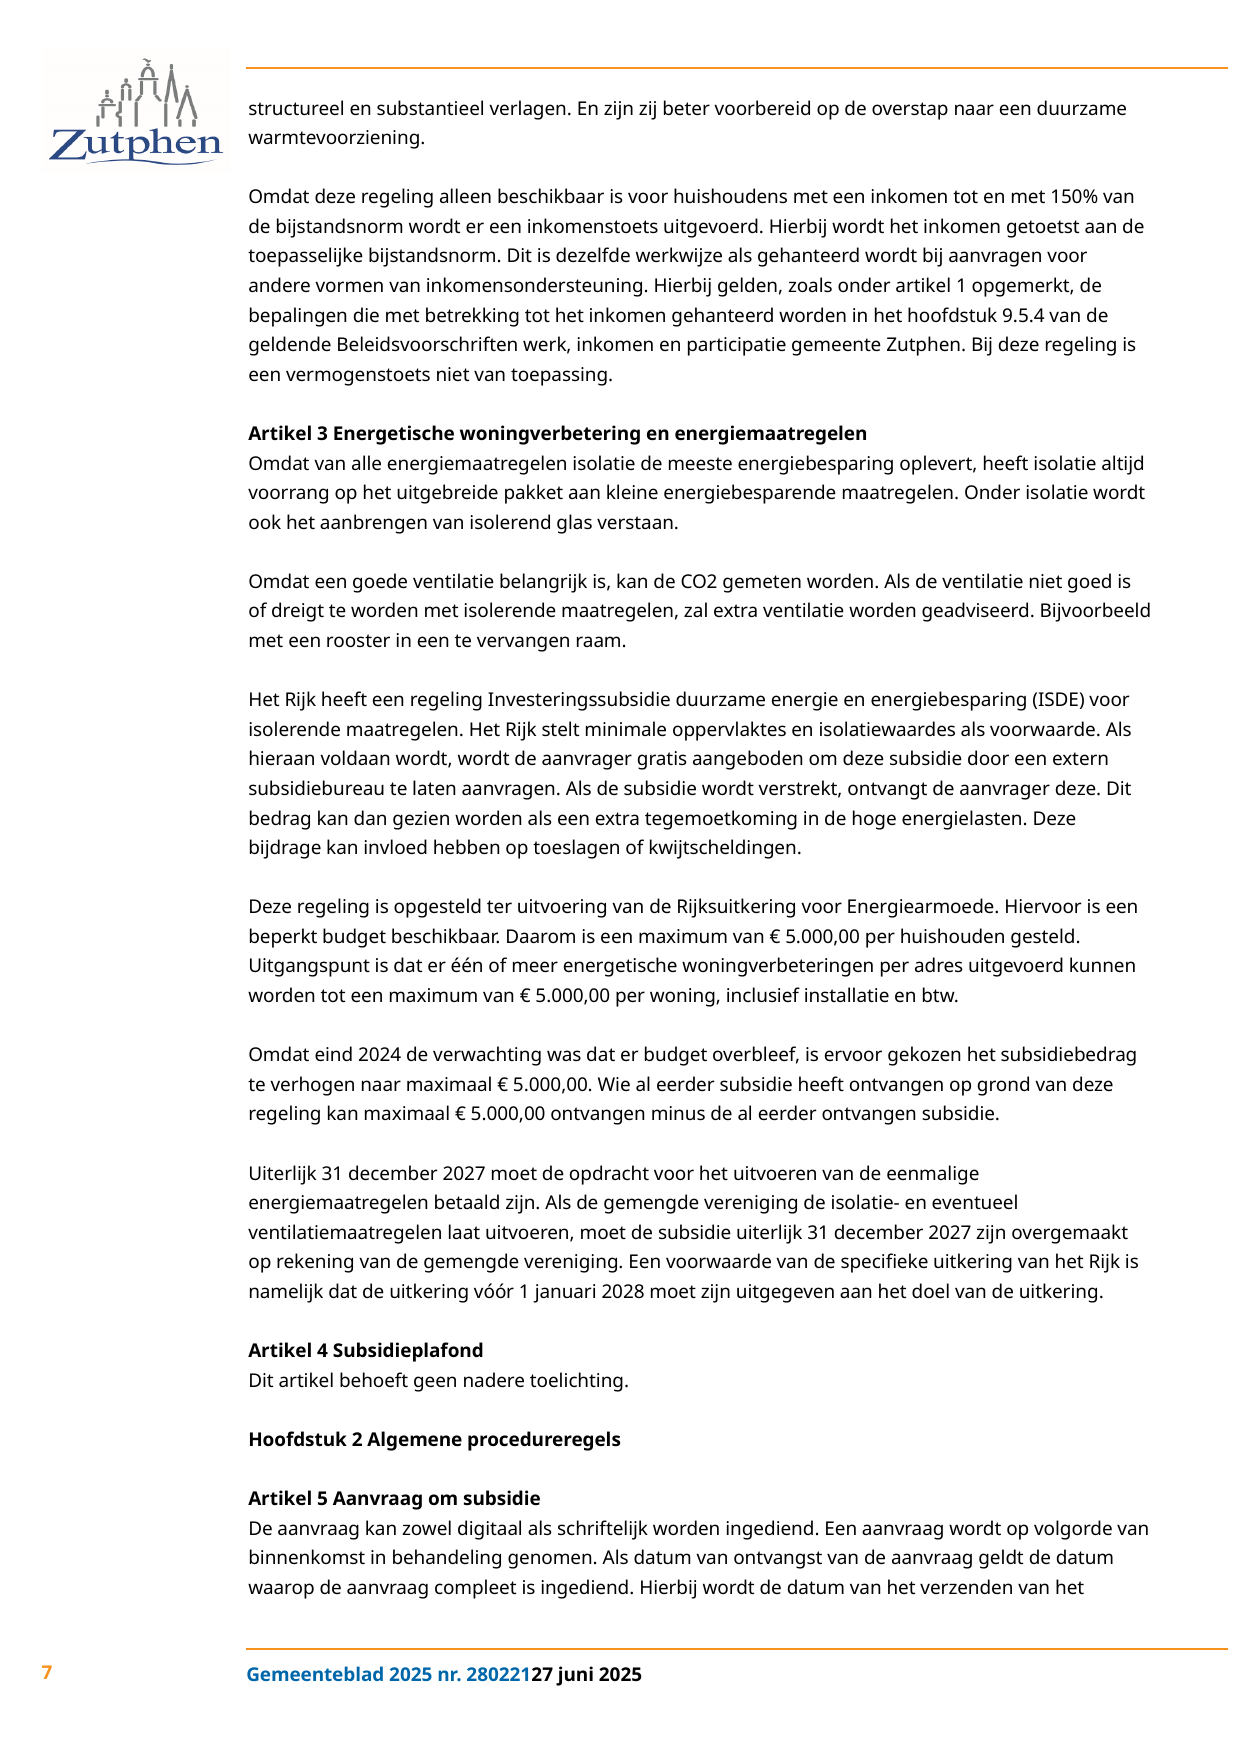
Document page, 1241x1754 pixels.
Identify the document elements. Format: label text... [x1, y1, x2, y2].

text Artikel 5 Aanvraag om subsidie [248, 1485, 1152, 1511]
text Uiterlijk 31 december 2027 moet de opdracht voor het uitvoeren van de eenmalige energiemaatregelen betaald zijn. Als de gemengde vereniging de isolatie- en eventueel ventilatiemaatregelen laat uitvoeren, moet de subsidie uiterlijk 31 december 2027 zijn overgemaakt op rekening van de gemengde vereniging. Een voorwaarde van de specifieke uitkering van het Rijk is namelijk dat de uitkering vóór 1 januari 2028 moet zijn uitgegeven aan het doel van de uitkering. [248, 1160, 1152, 1304]
text Omdat een goede ventilatie belangrijk is, kan de CO2 gemeten worden. Als de ventilatie niet goed is of dreigt te worden met isolerende maatregelen, zal extra ventilatie worden geadviseerd. Bijvoorbeeld met een rooster in een te vervangen raam. [248, 568, 1152, 653]
text Artikel 3 Energetische woningverbetering en energiemaatregelen [248, 420, 1152, 446]
text Artikel 4 Subsidieplafond [248, 1337, 1152, 1363]
picture [41, 47, 231, 172]
text Hoofdstuk 2 Algemene procedureregels [248, 1426, 1152, 1452]
text De aanvraag kan zowel digitaal als schriftelijk worden ingediend. Een aanvraag wordt op volgorde van binnenkomst in behandeling genomen. Als datum van ontvangst van de aanvraag geldt de datum waarop de aanvraag compleet is ingediend. Hierbij wordt de datum van het verzenden van het [248, 1515, 1152, 1600]
text Omdat eind 2024 de verwachting was dat er budget overbleef, is ervoor gekozen het subsidiebedrag te verhogen naar maximaal € 5.000,00. Wie al eerder subsidie heeft ontvangen op grond van deze regeling kan maximaal € 5.000,00 ontvangen minus de al eerder ontvangen subsidie. [248, 1041, 1152, 1126]
text structureel en substantieel verlagen. En zijn zij beter voorbereid op de overstap naar een duurzame warmtevoorziening. [248, 95, 1152, 150]
text Omdat van alle energiemaatregelen isolatie de meeste energiebesparing oplevert, heeft isolatie altijd voorrang op het uitgebreide pakket aan kleine energiebesparende maatregelen. Onder isolatie wordt ook het aanbrengen van isolerend glas verstaan. [248, 450, 1152, 535]
text Het Rijk heeft een regeling Investeringssubsidie duurzame energie en energiebesparing (ISDE) voor isolerende maatregelen. Het Rijk stelt minimale oppervlaktes en isolatiewaardes als voorwaarde. Als hieraan voldaan wordt, wordt de aanvrager gratis aangeboden om deze subsidie door een extern subsidiebureau te laten aanvragen. Als de subsidie wordt verstrekt, ontvangt de aanvrager deze. Dit bedrag kan dan gezien worden als een extra tegemoetkoming in de hoge energielasten. Deze bijdrage kan invloed hebben op toeslagen of kwijtscheldingen. [248, 686, 1152, 860]
text Dit artikel behoeft geen nadere toelichting. [248, 1367, 1152, 1393]
text Deze regeling is opgesteld ter uitvoering van de Rijksuitkering voor Energiearmoede. Hiervoor is een beperkt budget beschikbaar. Daarom is een maximum van € 5.000,00 per huishouden gesteld. Uitgangspunt is dat er één of meer energetische woningverbeteringen per adres uitgevoerd kunnen worden tot een maximum van € 5.000,00 per woning, inclusief installatie en btw. [248, 893, 1152, 1008]
text Omdat deze regeling alleen beschikbaar is voor huishoudens met een inkomen tot en met 150% van de bijstandsnorm wordt er een inkomenstoets uitgevoerd. Hierbij wordt het inkomen getoetst aan de toepasselijke bijstandsnorm. Dit is dezelfde werkwijze als gehanteerd wordt bij aanvragen voor andere vormen van inkomensondersteuning. Hierbij gelden, zoals onder artikel 1 opgemerkt, de bepalingen die met betrekking tot het inkomen gehanteerd worden in het hoofdstuk 9.5.4 van de geldende Beleidsvoorschriften werk, inkomen en participatie gemeente Zutphen. Bij deze regeling is een vermogenstoets niet van toepassing. [248, 183, 1152, 387]
